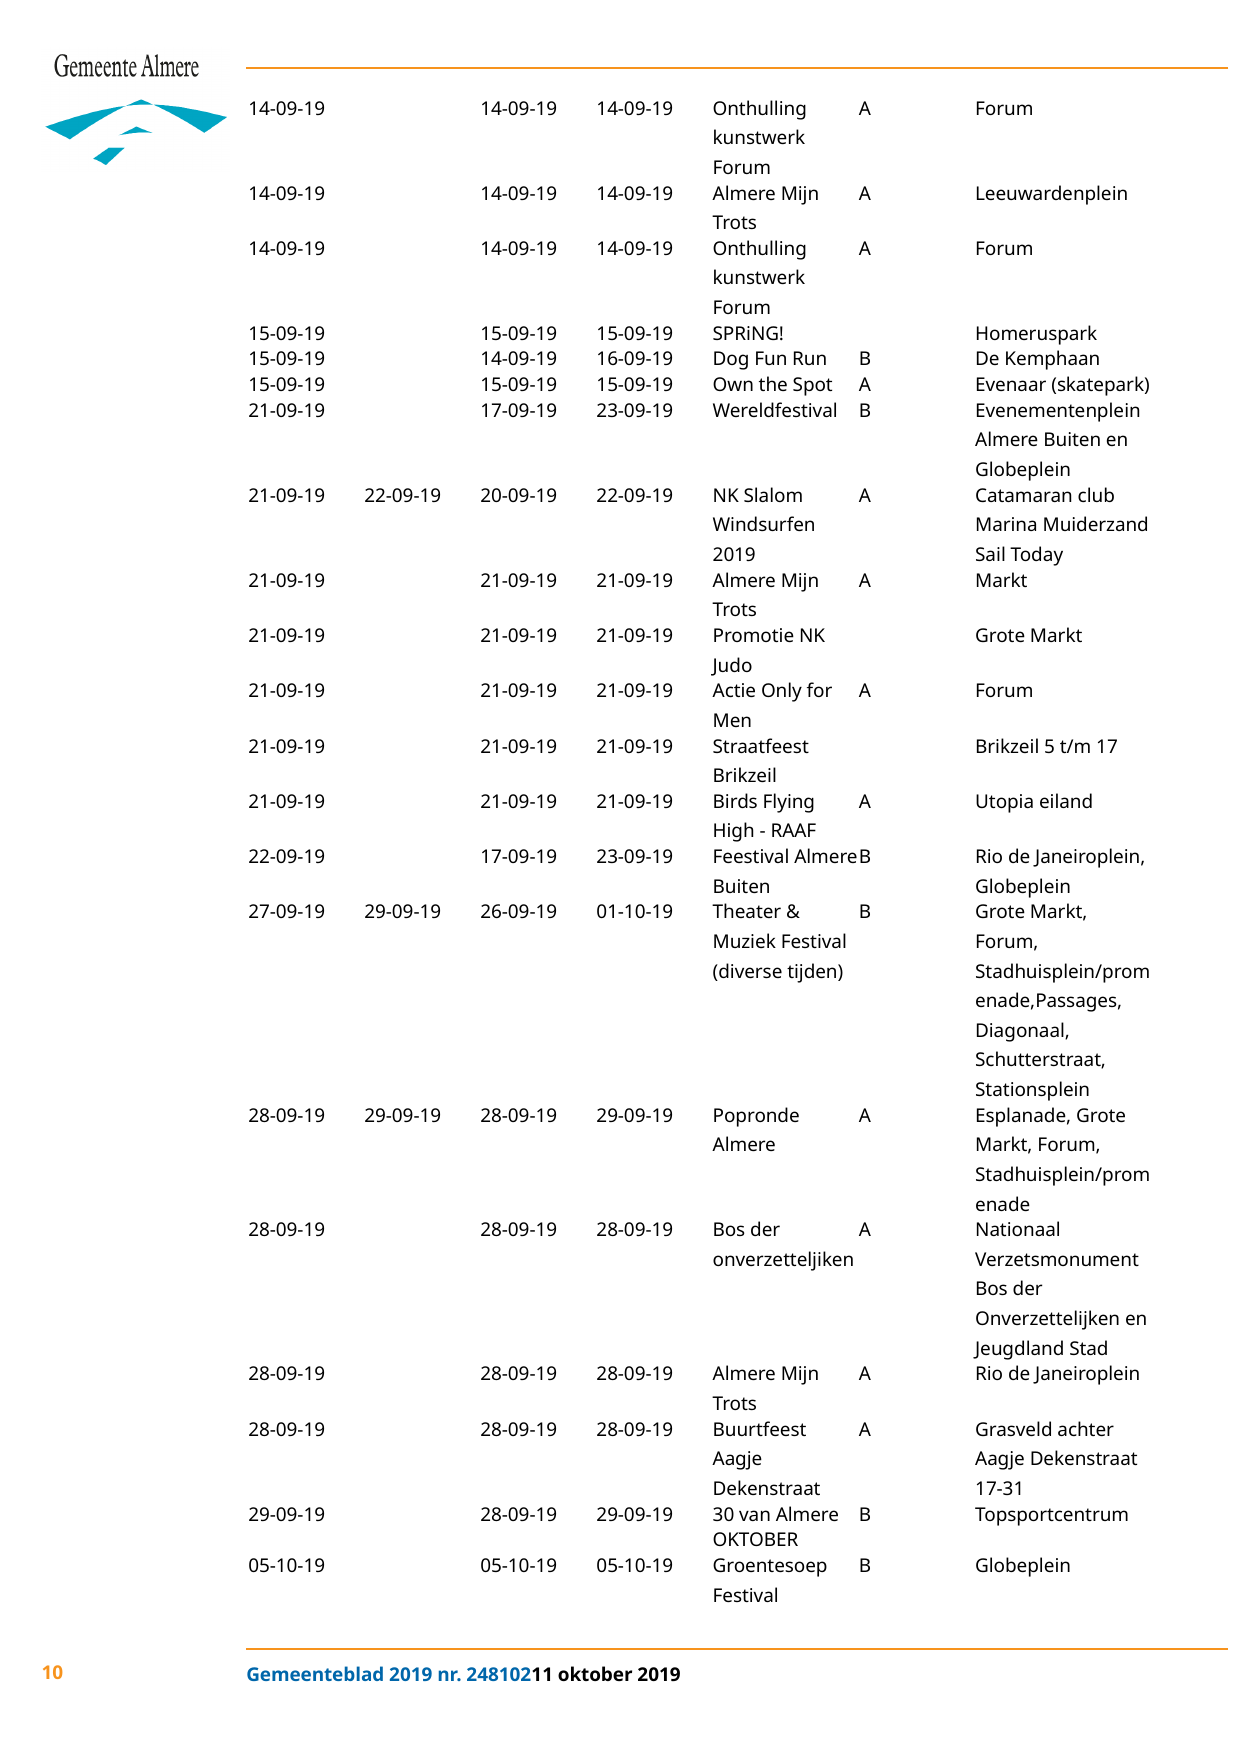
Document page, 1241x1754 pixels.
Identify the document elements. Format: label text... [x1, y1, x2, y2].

table_cell Onthulling kunstwerk Forum [713, 95, 859, 180]
table_cell 15-09-19 [480, 320, 596, 346]
table_cell [248, 1526, 364, 1552]
table_cell 23-09-19 [596, 397, 712, 482]
table_cell 28-09-19 [480, 1216, 596, 1361]
picture [41, 47, 231, 172]
table_cell 28-09-19 [480, 1501, 596, 1526]
table_cell A [859, 95, 975, 180]
table_cell [364, 567, 480, 622]
table_cell Leeuwardenplein [975, 180, 1152, 235]
table_cell Actie Only for Men [713, 678, 859, 733]
table_cell [364, 320, 480, 346]
table_cell Homeruspark [975, 320, 1152, 346]
table_cell Groentesoep Festival [713, 1552, 859, 1607]
table_cell 21-09-19 [248, 482, 364, 567]
table_cell 21-09-19 [248, 567, 364, 622]
table_cell 28-09-19 [248, 1216, 364, 1361]
table_cell [859, 320, 975, 346]
table_cell Utopia eiland [975, 788, 1152, 843]
table_cell Birds Flying High - RAAF [713, 788, 859, 843]
table_cell A [859, 180, 975, 235]
table_cell 28-09-19 [596, 1216, 712, 1361]
table_cell A [859, 567, 975, 622]
table_cell [364, 1416, 480, 1501]
table_cell 28-09-19 [480, 1416, 596, 1501]
table_cell A [859, 482, 975, 567]
table_cell Bos der onverzetteljiken [713, 1216, 859, 1361]
table_cell Grasveld achter Aagje Dekenstraat 17-31 [975, 1416, 1152, 1501]
table_cell Grote Markt [975, 622, 1152, 677]
table_cell 21-09-19 [248, 788, 364, 843]
table_cell Forum [975, 235, 1152, 320]
table_cell Evenaar (skatepark) [975, 371, 1152, 397]
table_cell Brikzeil 5 t/m 17 [975, 733, 1152, 788]
table_cell 21-09-19 [596, 678, 712, 733]
table_cell A [859, 371, 975, 397]
table_cell 05-10-19 [596, 1552, 712, 1607]
table_cell 17-09-19 [480, 397, 596, 482]
table_cell B [859, 844, 975, 899]
table_cell [364, 1216, 480, 1361]
table_cell 29-09-19 [364, 899, 480, 1102]
table_cell 22-09-19 [596, 482, 712, 567]
table_cell 22-09-19 [364, 482, 480, 567]
table_cell [859, 1526, 975, 1552]
table_cell 22-09-19 [248, 844, 364, 899]
table_cell 15-09-19 [596, 320, 712, 346]
table_cell 28-09-19 [248, 1416, 364, 1501]
table_cell [364, 622, 480, 677]
table_cell 14-09-19 [596, 235, 712, 320]
table_cell 30 van Almere [713, 1501, 859, 1526]
table_cell 29-09-19 [364, 1102, 480, 1216]
table_cell A [859, 678, 975, 733]
table_cell 21-09-19 [596, 622, 712, 677]
table_cell 14-09-19 [248, 180, 364, 235]
table_cell 15-09-19 [480, 371, 596, 397]
table_cell Rio de Janeiroplein [975, 1361, 1152, 1416]
table_cell B [859, 346, 975, 371]
table_cell Forum [975, 678, 1152, 733]
table_cell OKTOBER [713, 1526, 859, 1552]
table_cell 14-09-19 [248, 95, 364, 180]
table_cell 21-09-19 [480, 567, 596, 622]
table_cell 14-09-19 [480, 235, 596, 320]
table_cell [364, 788, 480, 843]
table_cell Globeplein [975, 1552, 1152, 1607]
table_cell 14-09-19 [596, 95, 712, 180]
table_cell 21-09-19 [480, 622, 596, 677]
table_cell Grote Markt, Forum, Stadhuisplein/promenade,Passages, Diagonaal, Schutterstraat, Stationsplein [975, 899, 1152, 1102]
table_cell Markt [975, 567, 1152, 622]
table_cell Catamaran club Marina Muiderzand Sail Today [975, 482, 1152, 567]
table_cell 14-09-19 [480, 346, 596, 371]
table_cell B [859, 899, 975, 1102]
table_cell Almere Mijn Trots [713, 567, 859, 622]
table_cell 21-09-19 [248, 678, 364, 733]
table_cell [596, 1526, 712, 1552]
table_cell [364, 678, 480, 733]
table_cell Theater & Muziek Festival (diverse tijden) [713, 899, 859, 1102]
table_cell Buurtfeest Aagje Dekenstraat [713, 1416, 859, 1501]
table_cell 05-10-19 [480, 1552, 596, 1607]
table_cell 28-09-19 [248, 1361, 364, 1416]
table_cell 21-09-19 [248, 622, 364, 677]
table_cell Wereldfestival [713, 397, 859, 482]
table_cell 05-10-19 [248, 1552, 364, 1607]
table_cell 28-09-19 [596, 1361, 712, 1416]
table_cell 29-09-19 [596, 1102, 712, 1216]
table_cell Almere Mijn Trots [713, 1361, 859, 1416]
table_cell [364, 95, 480, 180]
table_cell 21-09-19 [480, 733, 596, 788]
table_cell 17-09-19 [480, 844, 596, 899]
table_cell Nationaal Verzetsmonument Bos der Onverzettelijken en Jeugdland Stad [975, 1216, 1152, 1361]
table_cell 21-09-19 [596, 733, 712, 788]
table_cell De Kemphaan [975, 346, 1152, 371]
table_cell Evenementenplein Almere Buiten en Globeplein [975, 397, 1152, 482]
table_cell B [859, 397, 975, 482]
table_cell 14-09-19 [480, 95, 596, 180]
table_cell NK Slalom Windsurfen 2019 [713, 482, 859, 567]
table_cell Esplanade, Grote Markt, Forum, Stadhuisplein/promenade [975, 1102, 1152, 1216]
table_cell 29-09-19 [596, 1501, 712, 1526]
table_cell [364, 733, 480, 788]
table_cell [364, 180, 480, 235]
table_cell 21-09-19 [480, 788, 596, 843]
table_cell 15-09-19 [248, 346, 364, 371]
table_cell A [859, 1416, 975, 1501]
table_cell [364, 235, 480, 320]
table_cell A [859, 1102, 975, 1216]
table_cell B [859, 1501, 975, 1526]
table_cell 21-09-19 [248, 397, 364, 482]
table_cell Topsportcentrum [975, 1501, 1152, 1526]
table_cell [364, 1526, 480, 1552]
table_cell Straatfeest Brikzeil [713, 733, 859, 788]
table_cell Feestival Almere Buiten [713, 844, 859, 899]
table_cell Promotie NK Judo [713, 622, 859, 677]
table_cell A [859, 788, 975, 843]
table_cell 26-09-19 [480, 899, 596, 1102]
table_cell 01-10-19 [596, 899, 712, 1102]
table_cell 21-09-19 [248, 733, 364, 788]
table_cell B [859, 1552, 975, 1607]
table_cell [859, 622, 975, 677]
table_cell 15-09-19 [248, 371, 364, 397]
table_cell [364, 346, 480, 371]
table_cell 28-09-19 [480, 1361, 596, 1416]
table_cell 14-09-19 [248, 235, 364, 320]
table_cell Rio de Janeiroplein, Globeplein [975, 844, 1152, 899]
table_cell Dog Fun Run [713, 346, 859, 371]
table_cell [480, 1526, 596, 1552]
table_cell 28-09-19 [596, 1416, 712, 1501]
table_cell 15-09-19 [248, 320, 364, 346]
table_cell A [859, 1361, 975, 1416]
table_cell 21-09-19 [480, 678, 596, 733]
table_cell [364, 1361, 480, 1416]
table_cell 15-09-19 [596, 371, 712, 397]
table_cell [364, 397, 480, 482]
table_cell [364, 1501, 480, 1526]
table_cell A [859, 1216, 975, 1361]
table_cell [364, 371, 480, 397]
table_cell 21-09-19 [596, 567, 712, 622]
table_cell 28-09-19 [480, 1102, 596, 1216]
table_cell [975, 1526, 1152, 1552]
table_cell 21-09-19 [596, 788, 712, 843]
table_cell [364, 844, 480, 899]
table_cell Onthulling kunstwerk Forum [713, 235, 859, 320]
table_cell 27-09-19 [248, 899, 364, 1102]
table_cell [364, 1552, 480, 1607]
table_cell Popronde Almere [713, 1102, 859, 1216]
table_cell 14-09-19 [480, 180, 596, 235]
table_cell Forum [975, 95, 1152, 180]
table_cell 20-09-19 [480, 482, 596, 567]
table_cell A [859, 235, 975, 320]
table_cell 28-09-19 [248, 1102, 364, 1216]
table_cell 29-09-19 [248, 1501, 364, 1526]
table_cell 16-09-19 [596, 346, 712, 371]
table_cell Almere Mijn Trots [713, 180, 859, 235]
table_cell 14-09-19 [596, 180, 712, 235]
table_cell SPRiNG! [713, 320, 859, 346]
table_cell [859, 733, 975, 788]
table_cell Own the Spot [713, 371, 859, 397]
table_cell 23-09-19 [596, 844, 712, 899]
